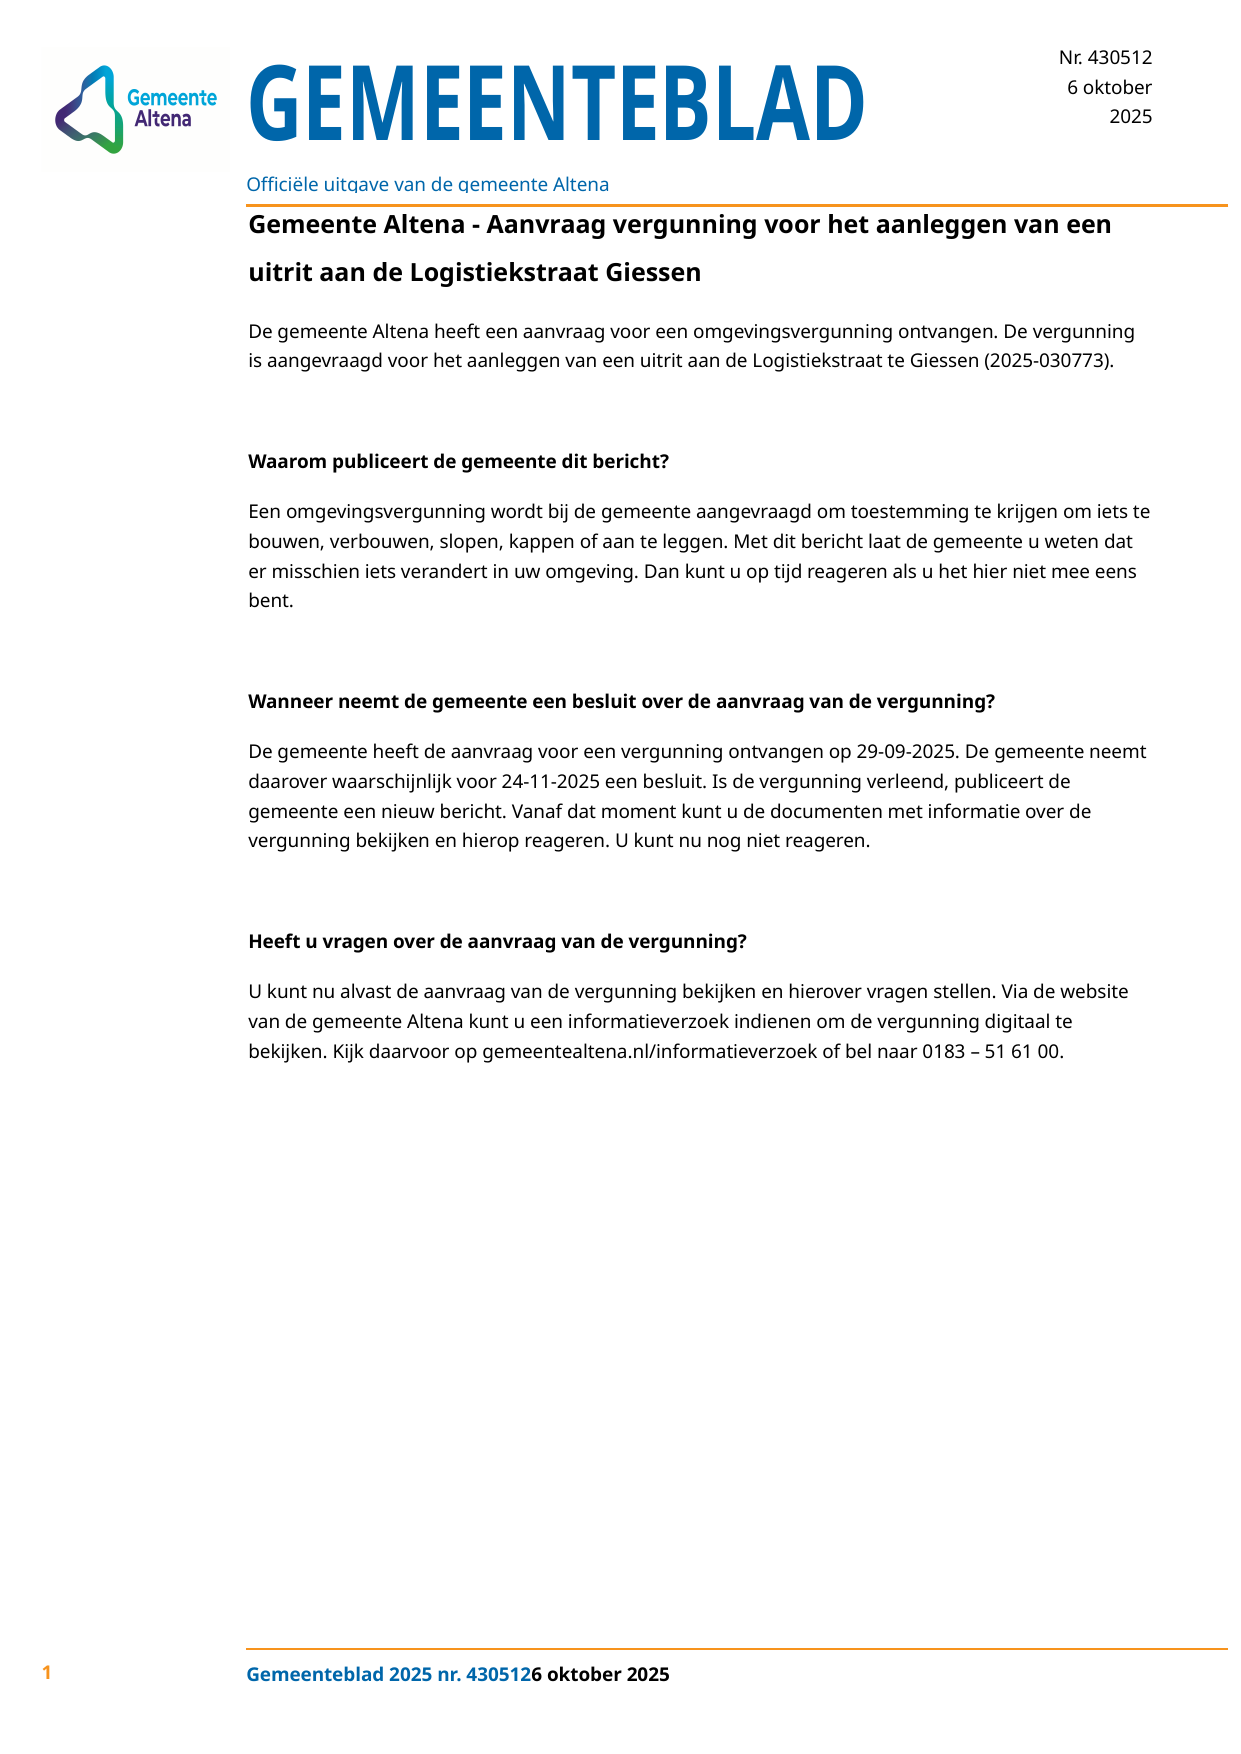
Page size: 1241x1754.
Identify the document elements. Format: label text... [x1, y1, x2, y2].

text De gemeente Altena heeft een aanvraag voor een omgevingsvergunning ontvangen. De vergunning is aangevraagd voor het aanleggen van een uitrit aan de Logistiekstraat te Giessen (2025-030773). [248, 318, 1152, 373]
text De gemeente heeft de aanvraag voor een vergunning ontvangen op 29-09-2025. De gemeente neemt daarover waarschijnlijk voor 24-11-2025 een besluit. Is de vergunning verleend, publiceert de gemeente een nieuw bericht. Vanaf dat moment kunt u de documenten met informatie over de vergunning bekijken en hierop reageren. U kunt nu nog niet reageren. [248, 739, 1152, 853]
picture [41, 47, 231, 172]
text Een omgevingsvergunning wordt bij de gemeente aangevraagd om toestemming te krijgen om iets te bouwen, verbouwen, slopen, kappen of aan te leggen. Met dit bericht laat de gemeente u weten dat er misschien iets verandert in uw omgeving. Dan kunt u op tijd reageren als u het hier niet mee eens bent. [248, 499, 1152, 613]
text Wanneer neemt de gemeente een besluit over de aanvraag van de vergunning? [248, 688, 1152, 714]
text Waarom publiceert de gemeente dit bericht? [248, 448, 1152, 474]
text Heeft u vragen over de aanvraag van de vergunning? [248, 928, 1152, 954]
text U kunt nu alvast de aanvraag van de vergunning bekijken en hierover vragen stellen. Via de website van de gemeente Altena kunt u een informatieverzoek indienen om de vergunning digitaal te bekijken. Kijk daarvoor op gemeentealtena.nl/informatieverzoek of bel naar 0183 – 51 61 00. [248, 979, 1152, 1064]
text Gemeente Altena - Aanvraag vergunning voor het aanleggen van een uitrit aan de Logistiekstraat Giessen [248, 207, 1152, 288]
